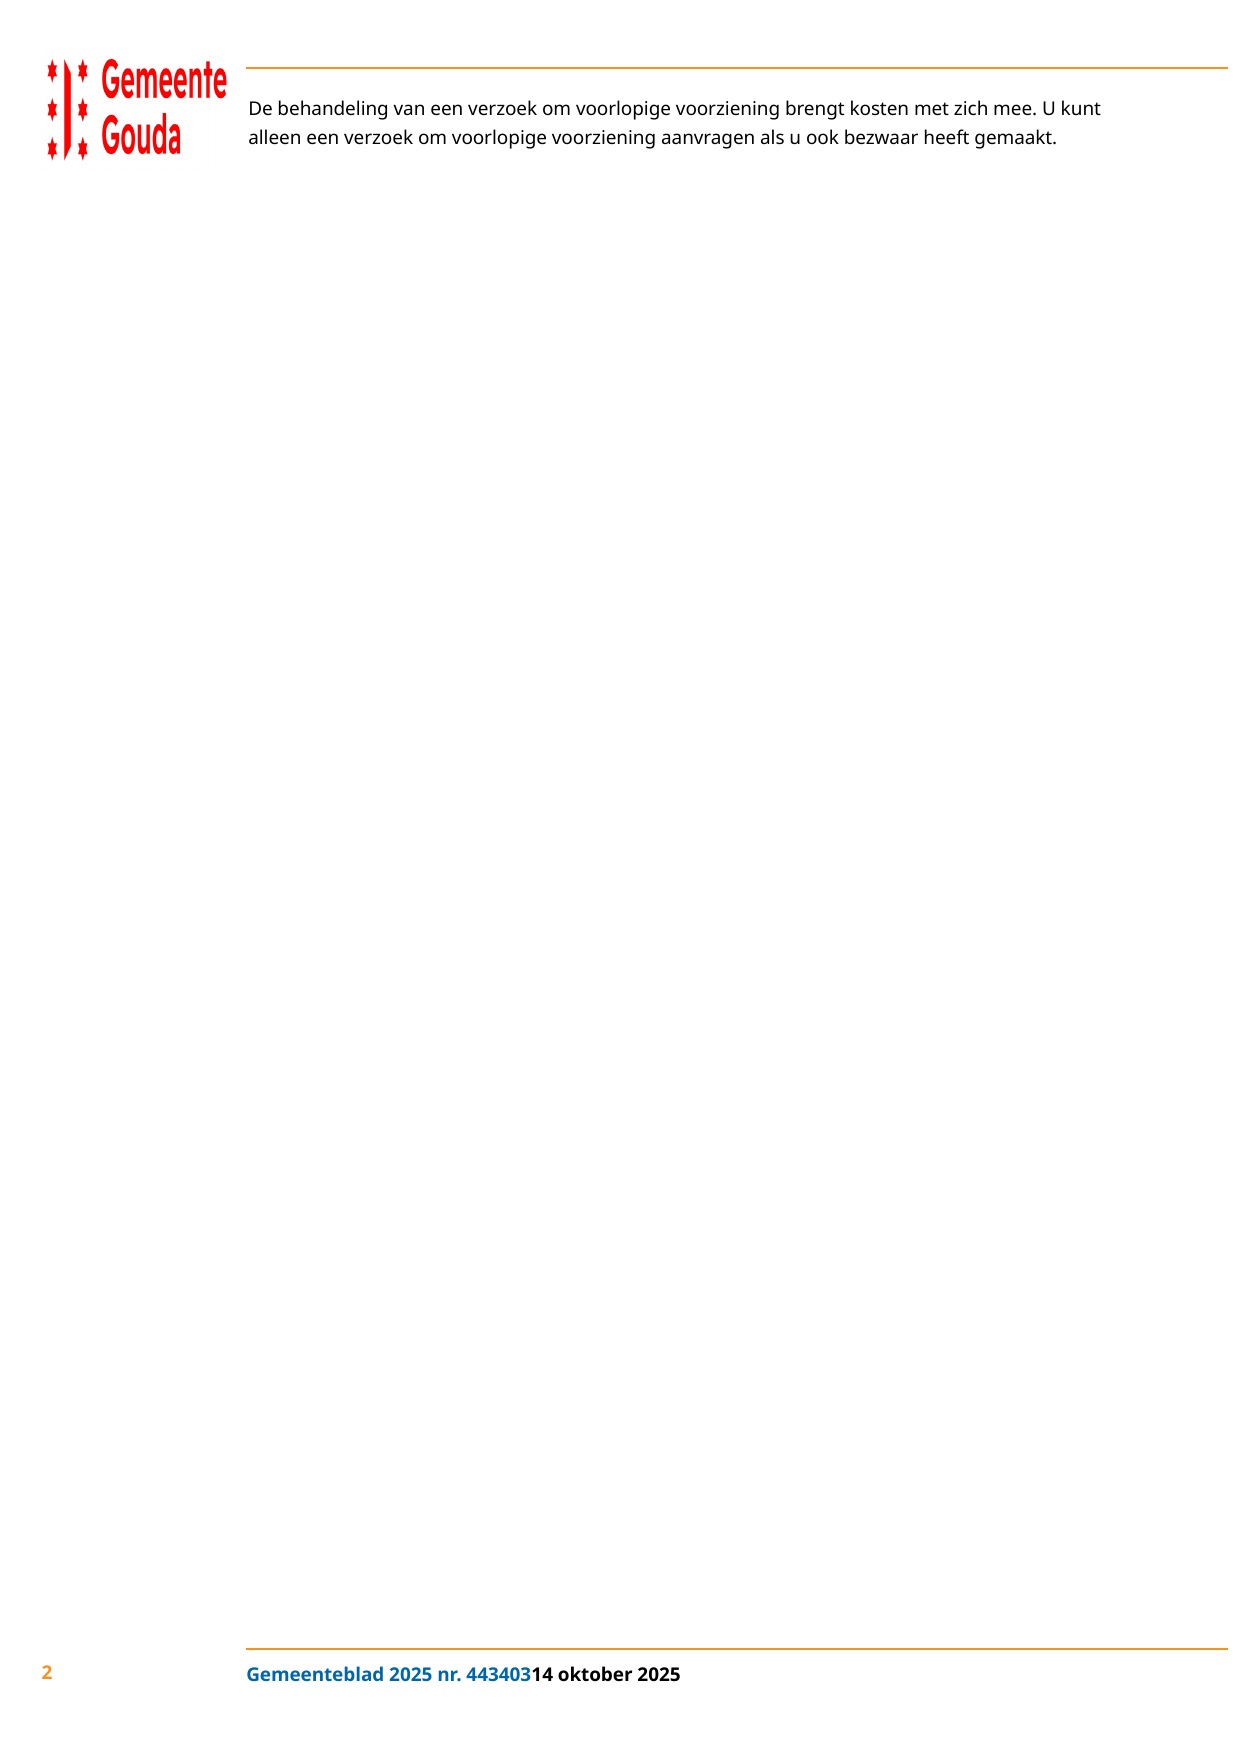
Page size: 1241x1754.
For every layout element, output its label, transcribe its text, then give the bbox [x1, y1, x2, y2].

text De behandeling van een verzoek om voorlopige voorziening brengt kosten met zich mee. U kunt alleen een verzoek om voorlopige voorziening aanvragen als u ook bezwaar heeft gemaakt. [248, 95, 1152, 150]
picture [41, 47, 231, 172]
